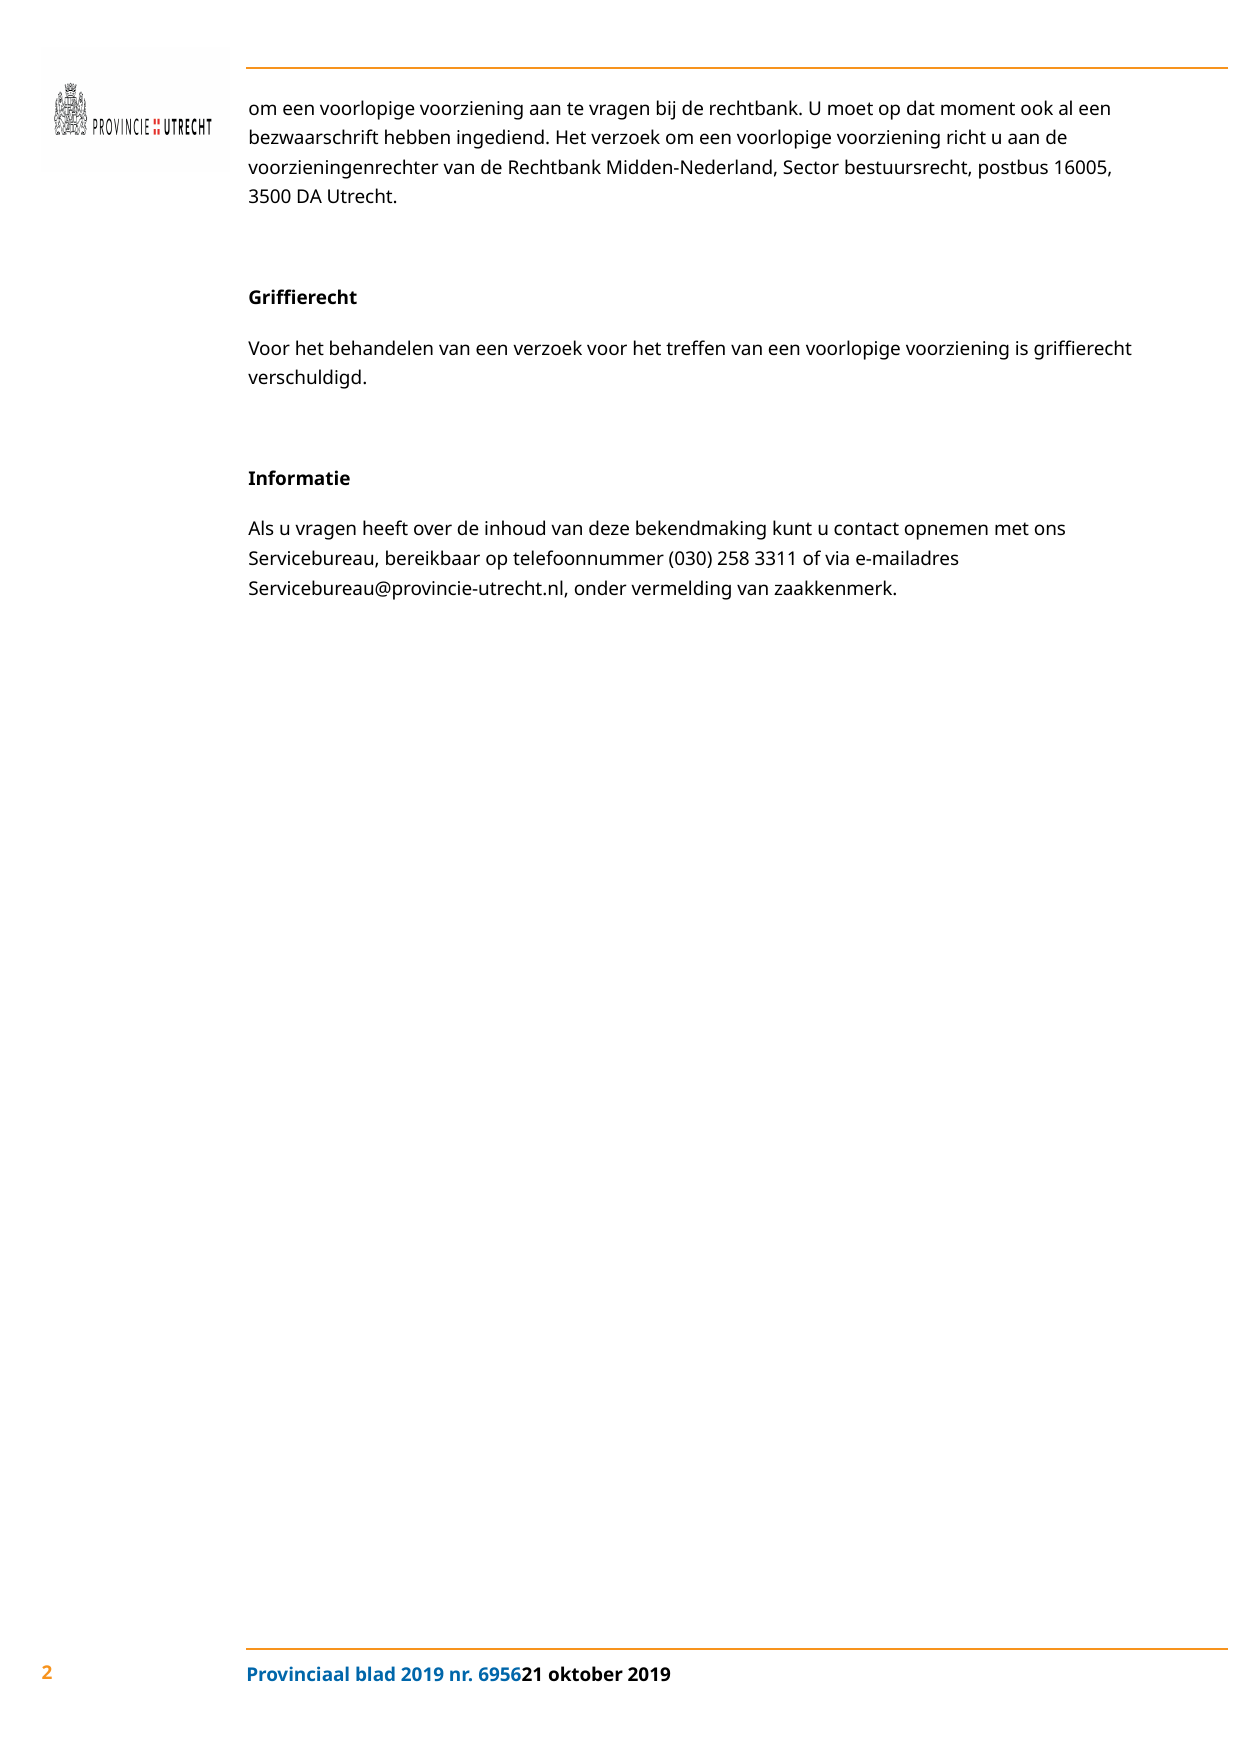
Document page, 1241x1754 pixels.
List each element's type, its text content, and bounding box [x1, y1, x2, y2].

text om een voorlopige voorziening aan te vragen bij de rechtbank. U moet op dat moment ook al een bezwaarschrift hebben ingediend. Het verzoek om een voorlopige voorziening richt u aan de voorzieningenrechter van de Rechtbank Midden-Nederland, Sector bestuursrecht, postbus 16005, 3500 DA Utrecht. [248, 95, 1152, 209]
text Voor het behandelen van een verzoek voor het treffen van een voorlopige voorziening is griffierecht verschuldigd. [248, 335, 1152, 390]
picture [41, 47, 231, 172]
text Als u vragen heeft over de inhoud van deze bekendmaking kunt u contact opnemen met ons Servicebureau, bereikbaar op telefoonnummer (030) 258 3311 of via e-mailadres Servicebureau@provincie-utrecht.nl, onder vermelding van zaakkenmerk. [248, 516, 1152, 601]
text Griffierecht [248, 284, 1152, 310]
text Informatie [248, 465, 1152, 491]
